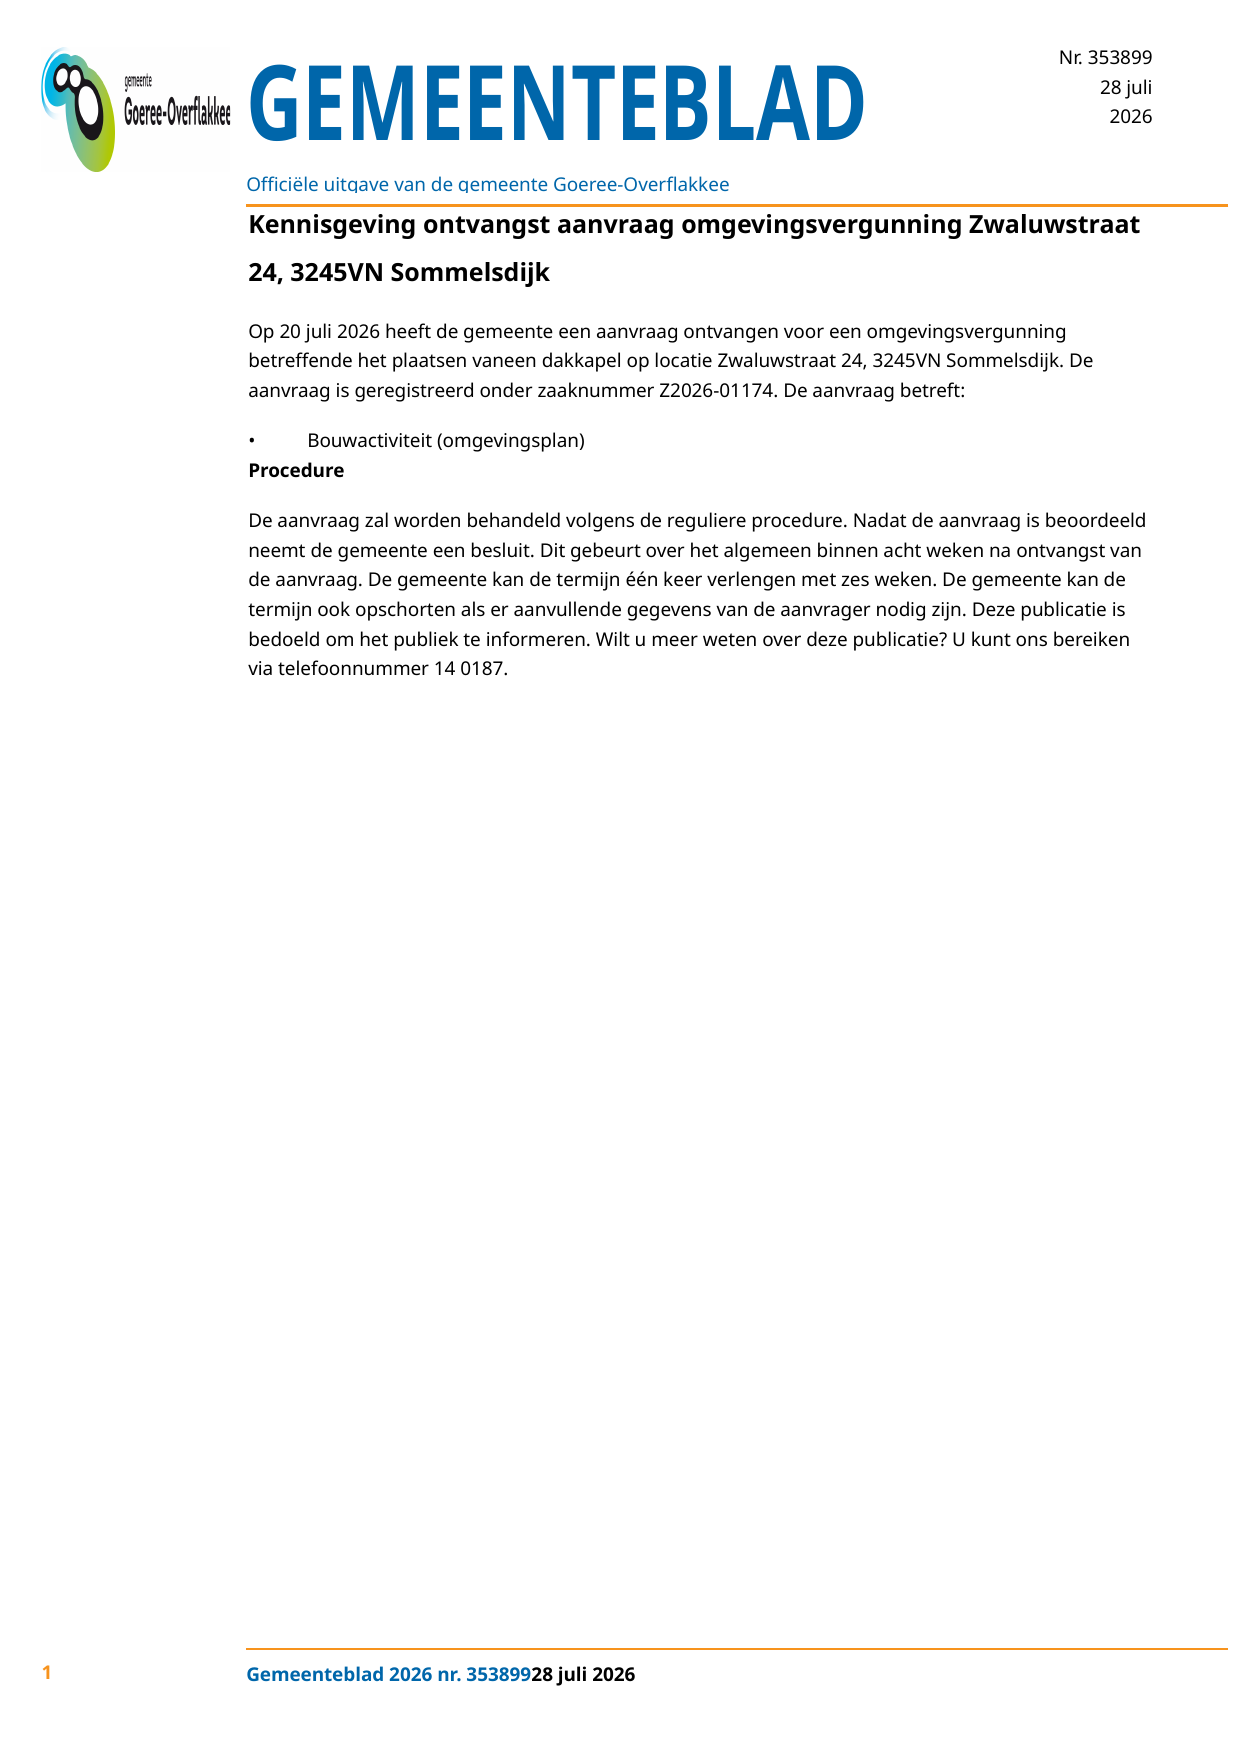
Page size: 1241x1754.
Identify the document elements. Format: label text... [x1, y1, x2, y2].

list Bouwactiviteit (omgevingsplan) [248, 427, 1152, 453]
picture [41, 47, 231, 172]
text Op 20 juli 2026 heeft de gemeente een aanvraag ontvangen voor een omgevingsvergunning betreffende het plaatsen vaneen dakkapel op locatie Zwaluwstraat 24, 3245VN Sommelsdijk. De aanvraag is geregistreerd onder zaaknummer Z2026-01174. De aanvraag betreft: [248, 318, 1152, 403]
text Procedure [248, 457, 1152, 483]
text De aanvraag zal worden behandeld volgens de reguliere procedure. Nadat de aanvraag is beoordeeld neemt de gemeente een besluit. Dit gebeurt over het algemeen binnen acht weken na ontvangst van de aanvraag. De gemeente kan de termijn één keer verlengen met zes weken. De gemeente kan de termijn ook opschorten als er aanvullende gegevens van de aanvrager nodig zijn. Deze publicatie is bedoeld om het publiek te informeren. Wilt u meer weten over deze publicatie? U kunt ons bereiken via telefoonnummer 14 0187. [248, 507, 1152, 681]
text Kennisgeving ontvangst aanvraag omgevingsvergunning Zwaluwstraat 24, 3245VN Sommelsdijk [248, 207, 1152, 288]
